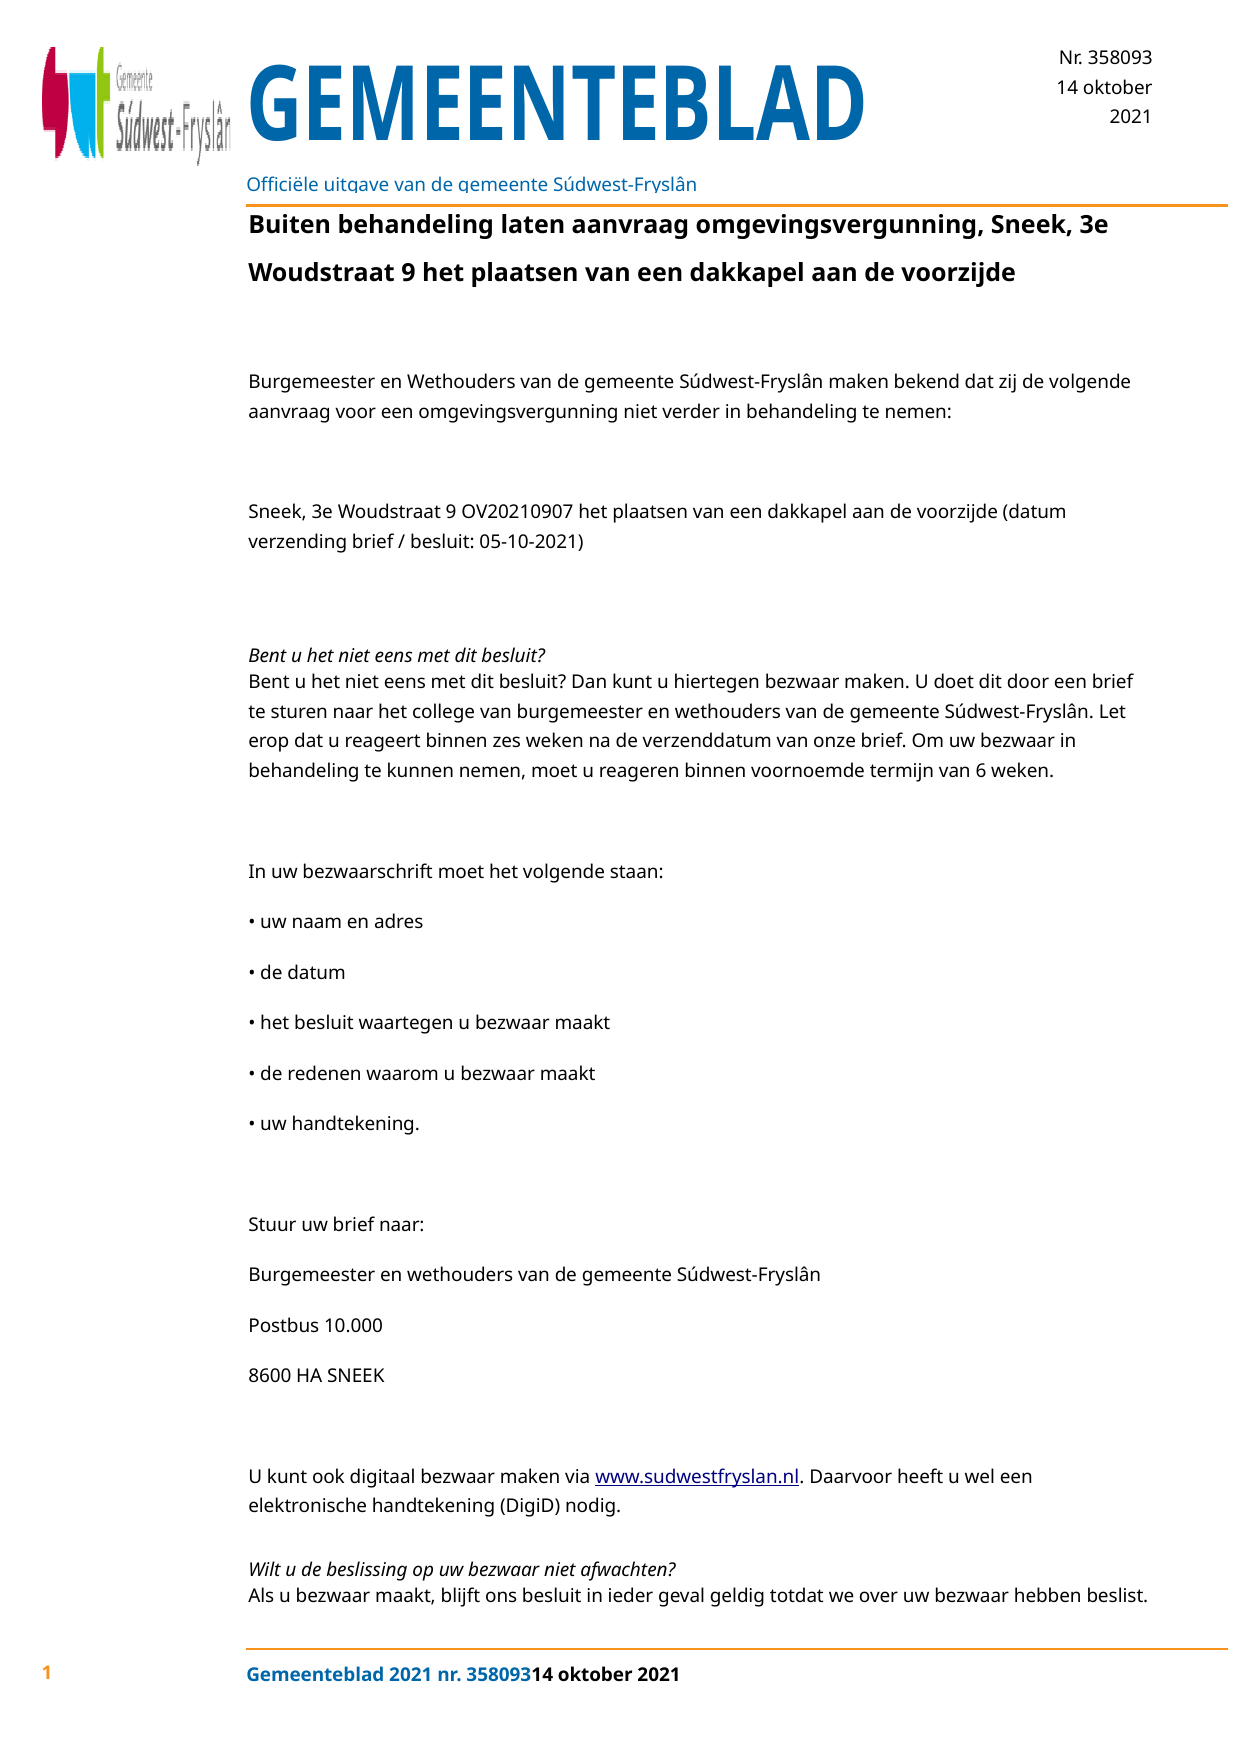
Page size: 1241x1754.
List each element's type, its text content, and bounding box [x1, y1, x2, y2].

text • uw handtekening. [248, 1110, 1152, 1136]
text • de redenen waarom u bezwaar maakt [248, 1060, 1152, 1085]
text Postbus 10.000 [248, 1312, 1152, 1337]
picture [41, 47, 231, 172]
text 8600 HA SNEEK [248, 1362, 1152, 1388]
text • uw naam en adres [248, 908, 1152, 934]
text Bent u het niet eens met dit besluit? [248, 643, 1152, 668]
text Als u bezwaar maakt, blijft ons besluit in ieder geval geldig totdat we over uw bezwaar hebben beslist. [248, 1582, 1152, 1608]
text Burgemeester en wethouders van de gemeente Súdwest-Fryslân [248, 1261, 1152, 1287]
text In uw bezwaarschrift moet het volgende staan: [248, 858, 1152, 884]
text Sneek, 3e Woudstraat 9 OV20210907 het plaatsen van een dakkapel aan de voorzijde (datum verzending brief / besluit: 05-10-2021) [248, 499, 1152, 554]
text Wilt u de beslissing op uw bezwaar niet afwachten? [248, 1557, 1152, 1582]
text • het besluit waartegen u bezwaar maakt [248, 1009, 1152, 1035]
text Burgemeester en Wethouders van de gemeente Súdwest-Fryslân maken bekend dat zij de volgende aanvraag voor een omgevingsvergunning niet verder in behandeling te nemen: [248, 368, 1152, 424]
text • de datum [248, 959, 1152, 984]
text Buiten behandeling laten aanvraag omgevingsvergunning, Sneek, 3e Woudstraat 9 het plaatsen van een dakkapel aan de voorzijde [248, 207, 1152, 288]
text U kunt ook digitaal bezwaar maken via www.sudwestfryslan.nl. Daarvoor heeft u wel een elektronische handtekening (DigiD) nodig. [248, 1463, 1152, 1518]
text Bent u het niet eens met dit besluit? Dan kunt u hiertegen bezwaar maken. U doet dit door een brief te sturen naar het college van burgemeester en wethouders van de gemeente Súdwest-Fryslân. Let erop dat u reageert binnen zes weken na de verzenddatum van onze brief. Om uw bezwaar in behandeling te kunnen nemen, moet u reageren binnen voornoemde termijn van 6 weken. [248, 668, 1152, 783]
text Stuur uw brief naar: [248, 1211, 1152, 1237]
